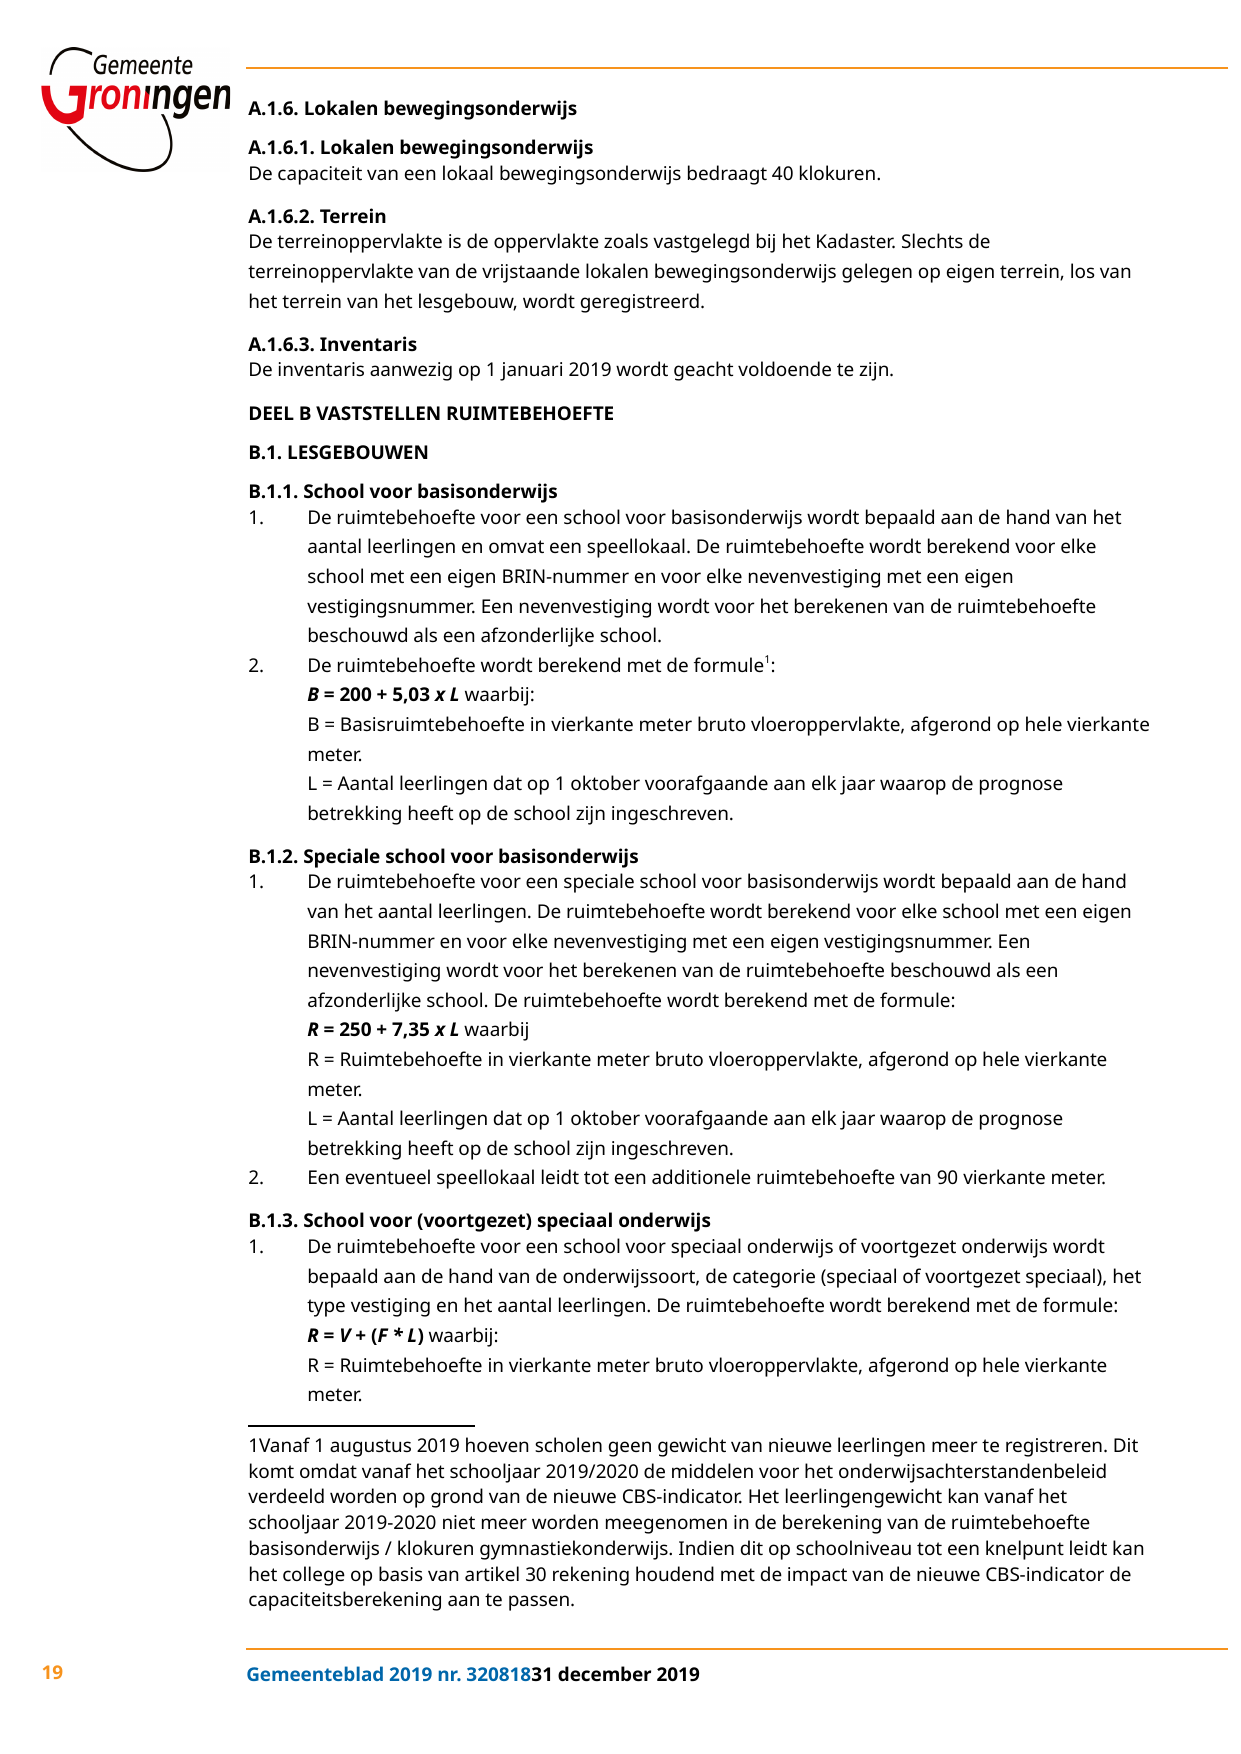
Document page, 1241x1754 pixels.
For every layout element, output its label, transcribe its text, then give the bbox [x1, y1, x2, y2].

text A.1.6.1. Lokalen bewegingsonderwijs [248, 134, 1152, 160]
list De ruimtebehoefte voor een speciale school voor basisonderwijs wordt bepaald aan de hand van het aantal leerlingen. De ruimtebehoefte wordt berekend voor elke school met een eigen BRIN-nummer en voor elke nevenvestiging met een eigen vestigingsnummer. Een nevenvestiging wordt voor het berekenen van de ruimtebehoefte beschouwd als een afzonderlijke school. De ruimtebehoefte wordt berekend met de formule: [248, 869, 1152, 1013]
list De ruimtebehoefte wordt berekend met de formule: [248, 652, 1152, 678]
text A.1.6. Lokalen bewegingsonderwijs [248, 95, 1152, 121]
list R = Ruimtebehoefte in vierkante meter bruto vloeroppervlakte, afgerond op hele vierkante meter. [248, 1352, 1152, 1407]
text B.1. LESGEBOUWEN [248, 439, 1152, 465]
text DEEL B VASTSTELLEN RUIMTEBEHOEFTE [248, 400, 1152, 426]
list De ruimtebehoefte voor een school voor basisonderwijs wordt bepaald aan de hand van het aantal leerlingen en omvat een speellokaal. De ruimtebehoefte wordt berekend voor elke school met een eigen BRIN-nummer en voor elke nevenvestiging met een eigen vestigingsnummer. Een nevenvestiging wordt voor het berekenen van de ruimtebehoefte beschouwd als een afzonderlijke school. [248, 504, 1152, 648]
text A.1.6.2. Terrein [248, 203, 1152, 229]
text De capaciteit van een lokaal bewegingsonderwijs bedraagt 40 klokuren. [248, 160, 1152, 186]
text B.1.3. School voor (voortgezet) speciaal onderwijs [248, 1208, 1152, 1233]
list Vanaf 1 augustus 2019 hoeven scholen geen gewicht van nieuwe leerlingen meer te registreren. Dit komt omdat vanaf het schooljaar 2019/2020 de middelen voor het onderwijsachterstandenbeleid verdeeld worden op grond van de nieuwe CBS-indicator. Het leerlingengewicht kan vanaf het schooljaar 2019-2020 niet meer worden meegenomen in de berekening van de ruimtebehoefte basisonderwijs / klokuren gymnastiekonderwijs. Indien dit op schoolniveau tot een knelpunt leidt kan het college op basis van artikel 30 rekening houdend met de impact van de nieuwe CBS-indicator de capaciteitsberekening aan te passen. [248, 1432, 1152, 1612]
list R = 250 + 7,35 x L waarbij [248, 1017, 1152, 1042]
list R = V + (F * L) waarbij: [248, 1322, 1152, 1348]
text B.1.1. School voor basisonderwijs [248, 478, 1152, 504]
list R = Ruimtebehoefte in vierkante meter bruto vloeroppervlakte, afgerond op hele vierkante meter. [248, 1046, 1152, 1102]
text De terreinoppervlakte is de oppervlakte zoals vastgelegd bij het Kadaster. Slechts de terreinoppervlakte van de vrijstaande lokalen bewegingsonderwijs gelegen op eigen terrein, los van het terrein van het lesgebouw, wordt geregistreerd. [248, 229, 1152, 313]
list De ruimtebehoefte voor een school voor speciaal onderwijs of voortgezet onderwijs wordt bepaald aan de hand van de onderwijssoort, de categorie (speciaal of voortgezet speciaal), het type vestiging en het aantal leerlingen. De ruimtebehoefte wordt berekend met de formule: [248, 1233, 1152, 1318]
list L = Aantal leerlingen dat op 1 oktober voorafgaande aan elk jaar waarop de prognose betrekking heeft op de school zijn ingeschreven. [248, 1105, 1152, 1161]
text De inventaris aanwezig op 1 januari 2019 wordt geacht voldoende te zijn. [248, 357, 1152, 382]
list L = Aantal leerlingen dat op 1 oktober voorafgaande aan elk jaar waarop de prognose betrekking heeft op de school zijn ingeschreven. [248, 770, 1152, 826]
picture [41, 47, 231, 172]
text A.1.6.3. Inventaris [248, 331, 1152, 357]
list B = 200 + 5,03 x L waarbij: [248, 682, 1152, 707]
list Een eventueel speellokaal leidt tot een additionele ruimtebehoefte van 90 vierkante meter. [248, 1164, 1152, 1190]
text B.1.2. Speciale school voor basisonderwijs [248, 843, 1152, 869]
list B = Basisruimtebehoefte in vierkante meter bruto vloeroppervlakte, afgerond op hele vierkante meter. [248, 711, 1152, 766]
